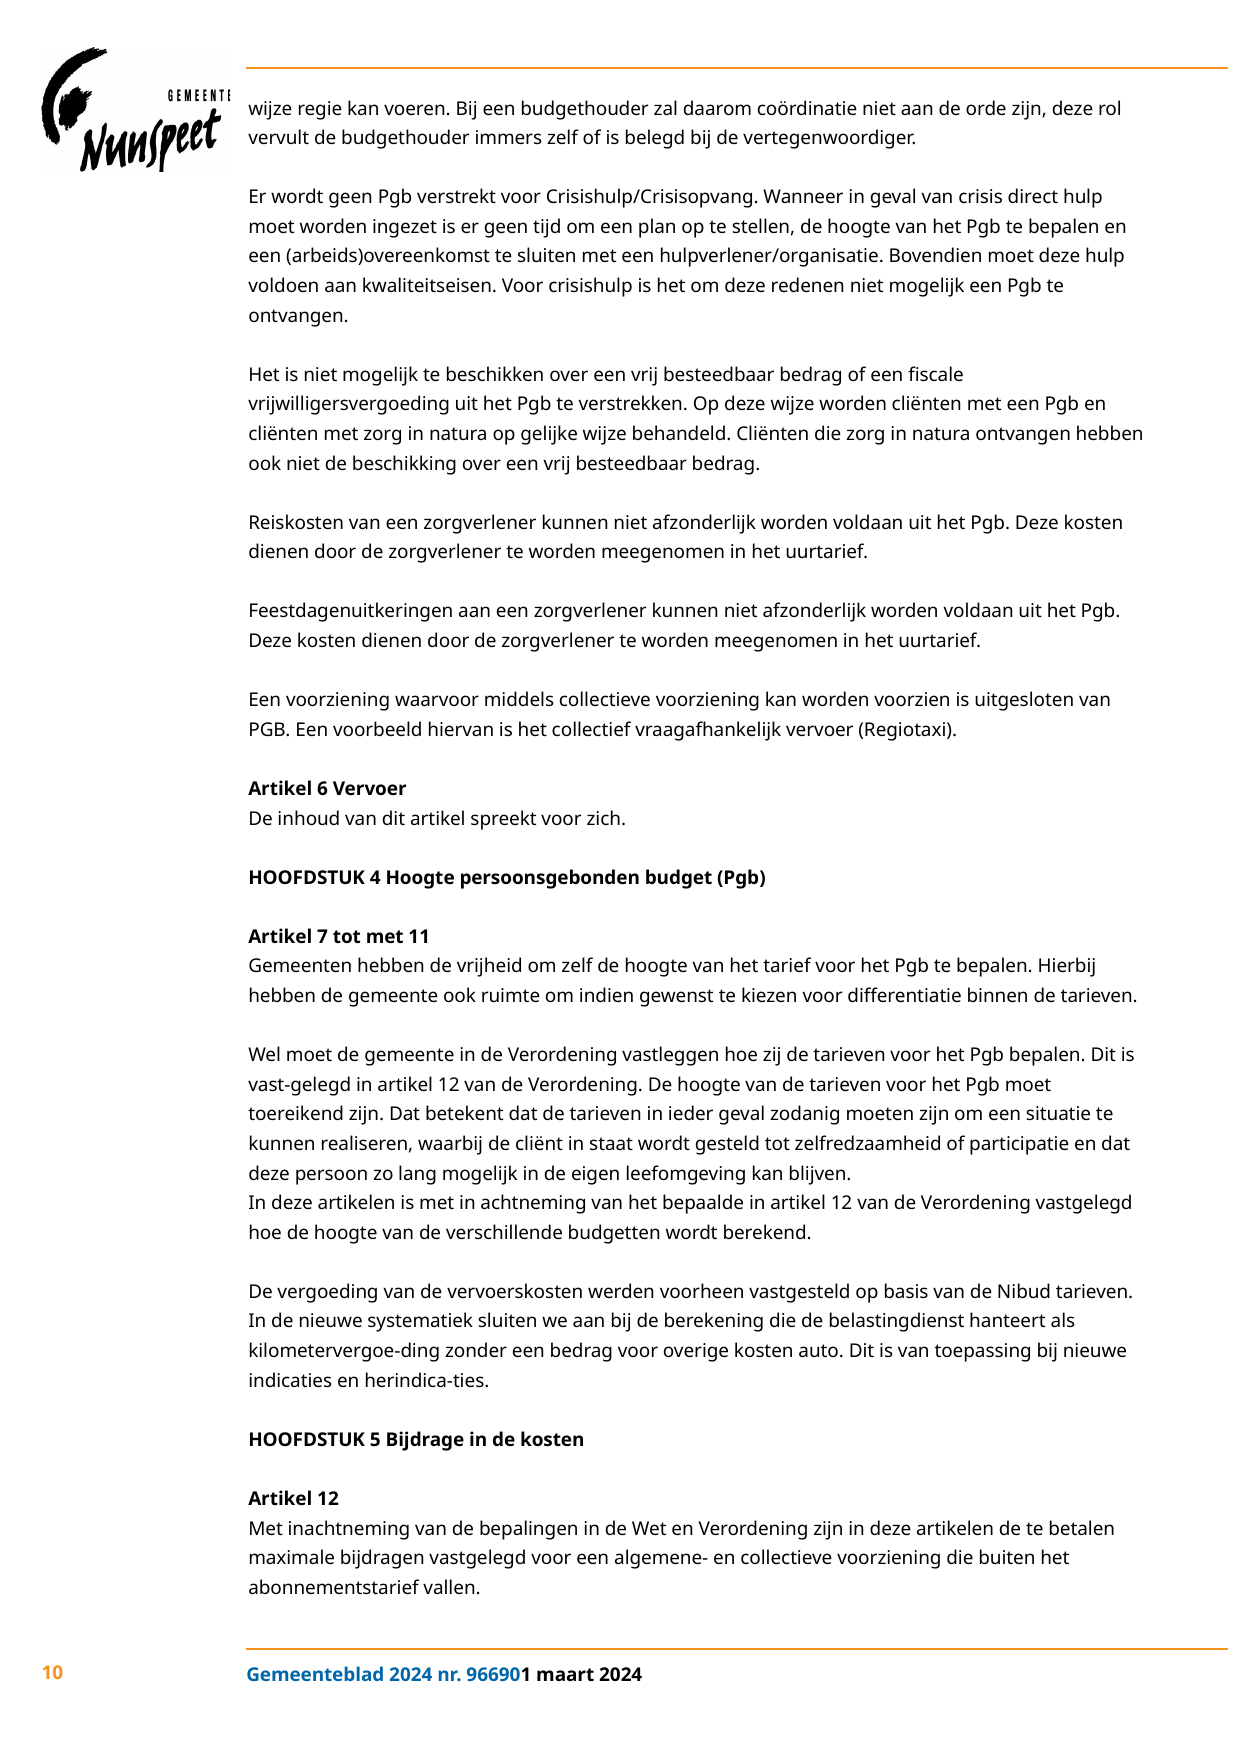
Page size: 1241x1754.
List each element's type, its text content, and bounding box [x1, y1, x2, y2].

text Feestdagenuitkeringen aan een zorgverlener kunnen niet afzonderlijk worden voldaan uit het Pgb. Deze kosten dienen door de zorgverlener te worden meegenomen in het uurtarief. [248, 598, 1152, 653]
text Een voorziening waarvoor middels collectieve voorziening kan worden voorzien is uitgesloten van PGB. Een voorbeeld hiervan is het collectief vraagafhankelijk vervoer (Regiotaxi). [248, 686, 1152, 742]
text Artikel 12 [248, 1485, 1152, 1511]
text Met inachtneming van de bepalingen in de Wet en Verordening zijn in deze artikelen de te betalen maximale bijdragen vastgelegd voor een algemene- en collectieve voorziening die buiten het abonnementstarief vallen. [248, 1515, 1152, 1600]
text HOOFDSTUK 4 Hoogte persoonsgebonden budget (Pgb) [248, 864, 1152, 890]
text Wel moet de gemeente in de Verordening vastleggen hoe zij de tarieven voor het Pgb bepalen. Dit is vast-gelegd in artikel 12 van de Verordening. De hoogte van de tarieven voor het Pgb moet toereikend zijn. Dat betekent dat de tarieven in ieder geval zodanig moeten zijn om een situatie te kunnen realiseren, waarbij de cliënt in staat wordt gesteld tot zelfredzaamheid of participatie en dat deze persoon zo lang mogelijk in de eigen leefomgeving kan blijven. [248, 1041, 1152, 1186]
text Het is niet mogelijk te beschikken over een vrij besteedbaar bedrag of een fiscale vrijwilligersvergoeding uit het Pgb te verstrekken. Op deze wijze worden cliënten met een Pgb en cliënten met zorg in natura op gelijke wijze behandeld. Cliënten die zorg in natura ontvangen hebben ook niet de beschikking over een vrij besteedbaar bedrag. [248, 361, 1152, 476]
text De vergoeding van de vervoerskosten werden voorheen vastgesteld op basis van de Nibud tarieven. In de nieuwe systematiek sluiten we aan bij de berekening die de belastingdienst hanteert als kilometervergoe-ding zonder een bedrag voor overige kosten auto. Dit is van toepassing bij nieuwe indicaties en herindica-ties. [248, 1278, 1152, 1393]
text Artikel 6 Vervoer [248, 775, 1152, 801]
text Reiskosten van een zorgverlener kunnen niet afzonderlijk worden voldaan uit het Pgb. Deze kosten dienen door de zorgverlener te worden meegenomen in het uurtarief. [248, 509, 1152, 564]
text HOOFDSTUK 5 Bijdrage in de kosten [248, 1426, 1152, 1452]
text Gemeenten hebben de vrijheid om zelf de hoogte van het tarief voor het Pgb te bepalen. Hierbij hebben de gemeente ook ruimte om indien gewenst te kiezen voor differentiatie binnen de tarieven. [248, 953, 1152, 1008]
text De inhoud van dit artikel spreekt voor zich. [248, 805, 1152, 831]
text In deze artikelen is met in achtneming van het bepaalde in artikel 12 van de Verordening vastgelegd hoe de hoogte van de verschillende budgetten wordt berekend. [248, 1189, 1152, 1245]
picture [41, 47, 231, 172]
text Artikel 7 tot met 11 [248, 923, 1152, 949]
text wijze regie kan voeren. Bij een budgethouder zal daarom coördinatie niet aan de orde zijn, deze rol vervult de budgethouder immers zelf of is belegd bij de vertegenwoordiger. [248, 95, 1152, 150]
text Er wordt geen Pgb verstrekt voor Crisishulp/Crisisopvang. Wanneer in geval van crisis direct hulp moet worden ingezet is er geen tijd om een plan op te stellen, de hoogte van het Pgb te bepalen en een (arbeids)overeenkomst te sluiten met een hulpverlener/organisatie. Bovendien moet deze hulp voldoen aan kwaliteitseisen. Voor crisishulp is het om deze redenen niet mogelijk een Pgb te ontvangen. [248, 183, 1152, 328]
